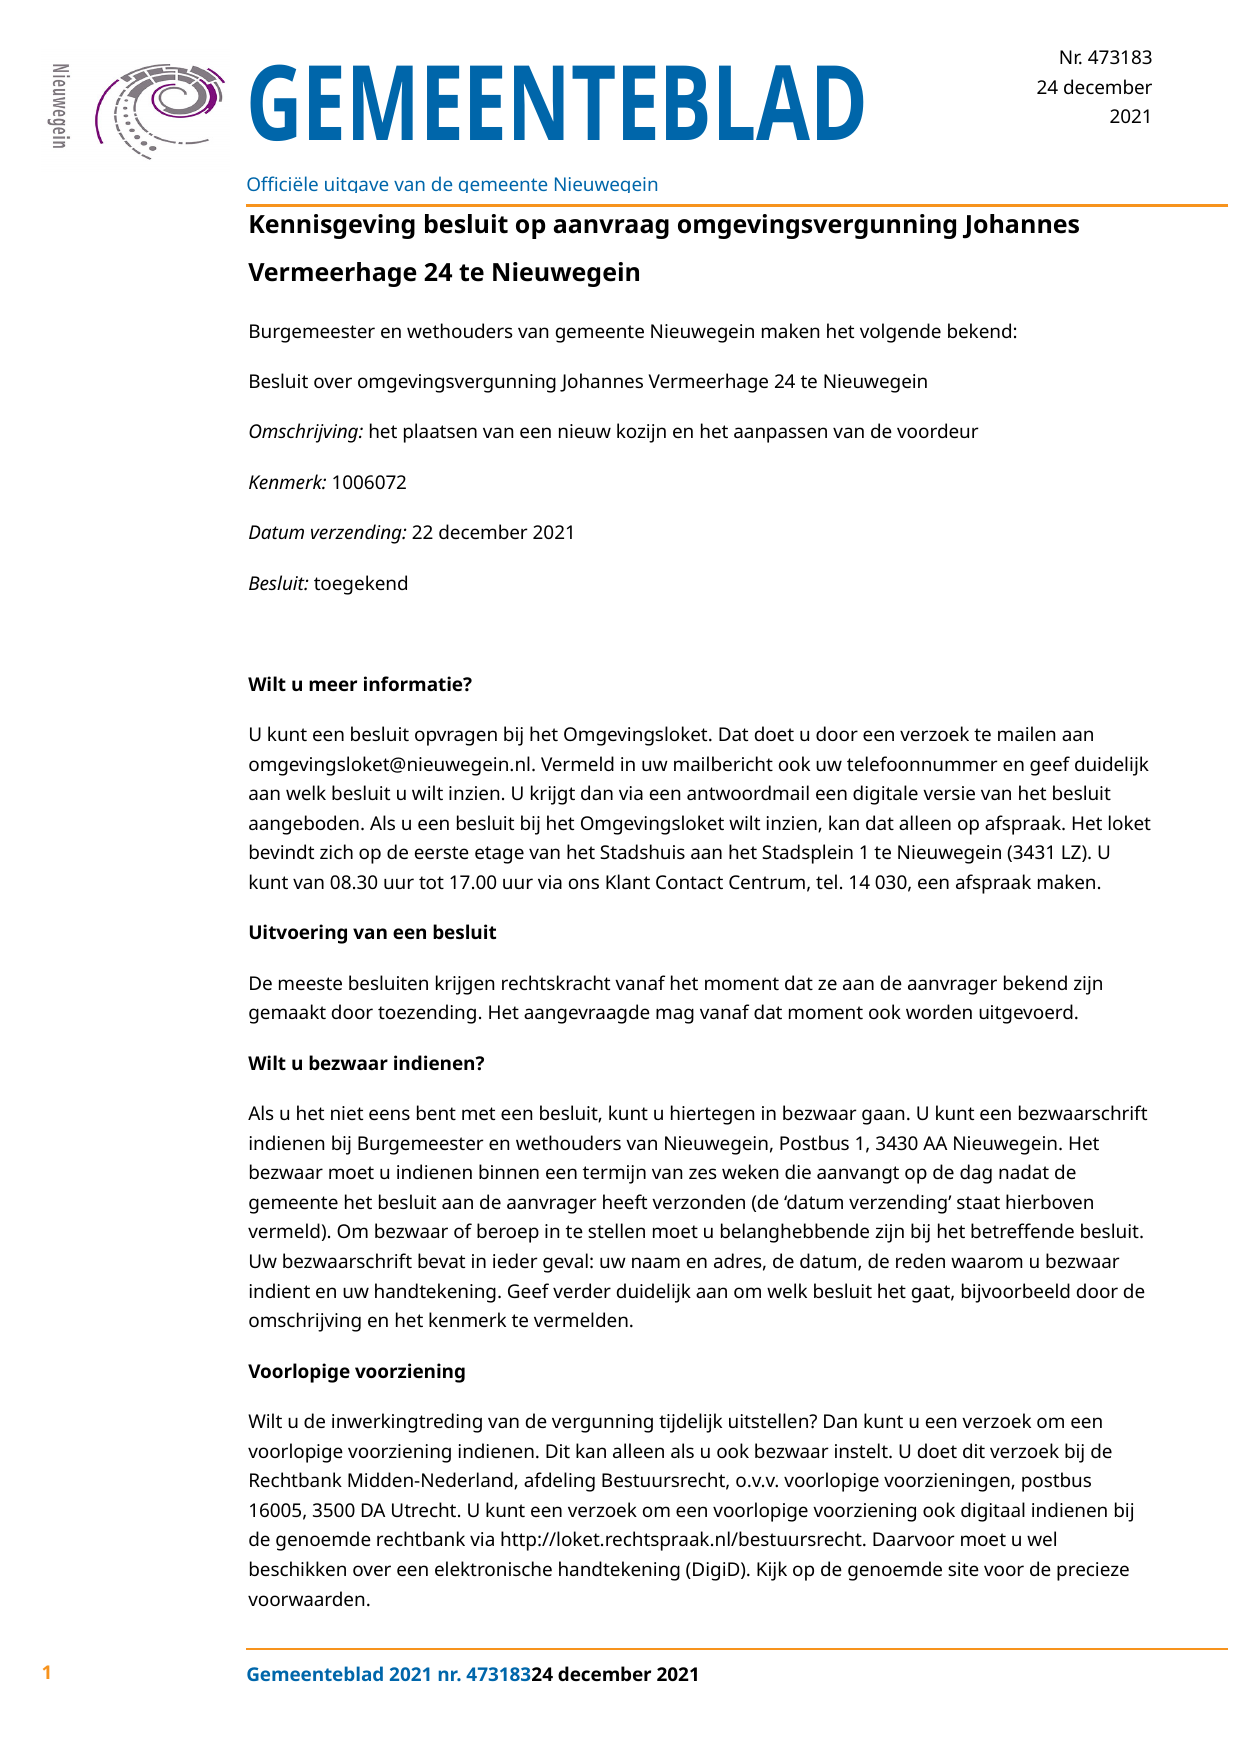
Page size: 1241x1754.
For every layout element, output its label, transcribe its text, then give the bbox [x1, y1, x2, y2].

text Burgemeester en wethouders van gemeente Nieuwegein maken het volgende bekend: [248, 318, 1152, 344]
text Omschrijving: het plaatsen van een nieuw kozijn en het aanpassen van de voordeur [248, 419, 1152, 444]
text Kenmerk: 1006072 [248, 469, 1152, 495]
text Besluit: toegekend [248, 570, 1152, 596]
picture [41, 47, 231, 172]
text U kunt een besluit opvragen bij het Omgevingsloket. Dat doet u door een verzoek te mailen aan omgevingsloket@nieuwegein.nl. Vermeld in uw mailbericht ook uw telefoonnummer en geef duidelijk aan welk besluit u wilt inzien. U krijgt dan via een antwoordmail een digitale versie van het besluit aangeboden. Als u een besluit bij het Omgevingsloket wilt inzien, kan dat alleen op afspraak. Het loket bevindt zich op de eerste etage van het Stadshuis aan het Stadsplein 1 te Nieuwegein (3431 LZ). U kunt van 08.30 uur tot 17.00 uur via ons Klant Contact Centrum, tel. 14 030, een afspraak maken. [248, 721, 1152, 895]
text Besluit over omgevingsvergunning Johannes Vermeerhage 24 te Nieuwegein [248, 368, 1152, 394]
text Wilt u de inwerkingtreding van de vergunning tijdelijk uitstellen? Dan kunt u een verzoek om een voorlopige voorziening indienen. Dit kan alleen als u ook bezwaar instelt. U doet dit verzoek bij de Rechtbank Midden-Nederland, afdeling Bestuursrecht, o.v.v. voorlopige voorzieningen, postbus 16005, 3500 DA Utrecht. U kunt een verzoek om een voorlopige voorziening ook digitaal indienen bij de genoemde rechtbank via http://loket.rechtspraak.nl/bestuursrecht. Daarvoor moet u wel beschikken over een elektronische handtekening (DigiD). Kijk op de genoemde site voor de precieze voorwaarden. [248, 1408, 1152, 1612]
text Datum verzending: 22 december 2021 [248, 519, 1152, 545]
text Wilt u bezwaar indienen? [248, 1050, 1152, 1076]
text De meeste besluiten krijgen rechtskracht vanaf het moment dat ze aan de aanvrager bekend zijn gemaakt door toezending. Het aangevraagde mag vanaf dat moment ook worden uitgevoerd. [248, 970, 1152, 1025]
text Als u het niet eens bent met een besluit, kunt u hiertegen in bezwaar gaan. U kunt een bezwaarschrift indienen bij Burgemeester en wethouders van Nieuwegein, Postbus 1, 3430 AA Nieuwegein. Het bezwaar moet u indienen binnen een termijn van zes weken die aanvangt op de dag nadat de gemeente het besluit aan de aanvrager heeft verzonden (de ‘datum verzending’ staat hierboven vermeld). Om bezwaar of beroep in te stellen moet u belanghebbende zijn bij het betreffende besluit. Uw bezwaarschrift bevat in ieder geval: uw naam en adres, de datum, de reden waarom u bezwaar indient en uw handtekening. Geef verder duidelijk aan om welk besluit het gaat, bijvoorbeeld door de omschrijving en het kenmerk te vermelden. [248, 1100, 1152, 1333]
text Uitvoering van een besluit [248, 919, 1152, 945]
text Wilt u meer informatie? [248, 671, 1152, 697]
text Kennisgeving besluit op aanvraag omgevingsvergunning Johannes Vermeerhage 24 te Nieuwegein [248, 207, 1152, 288]
text Voorlopige voorziening [248, 1358, 1152, 1384]
